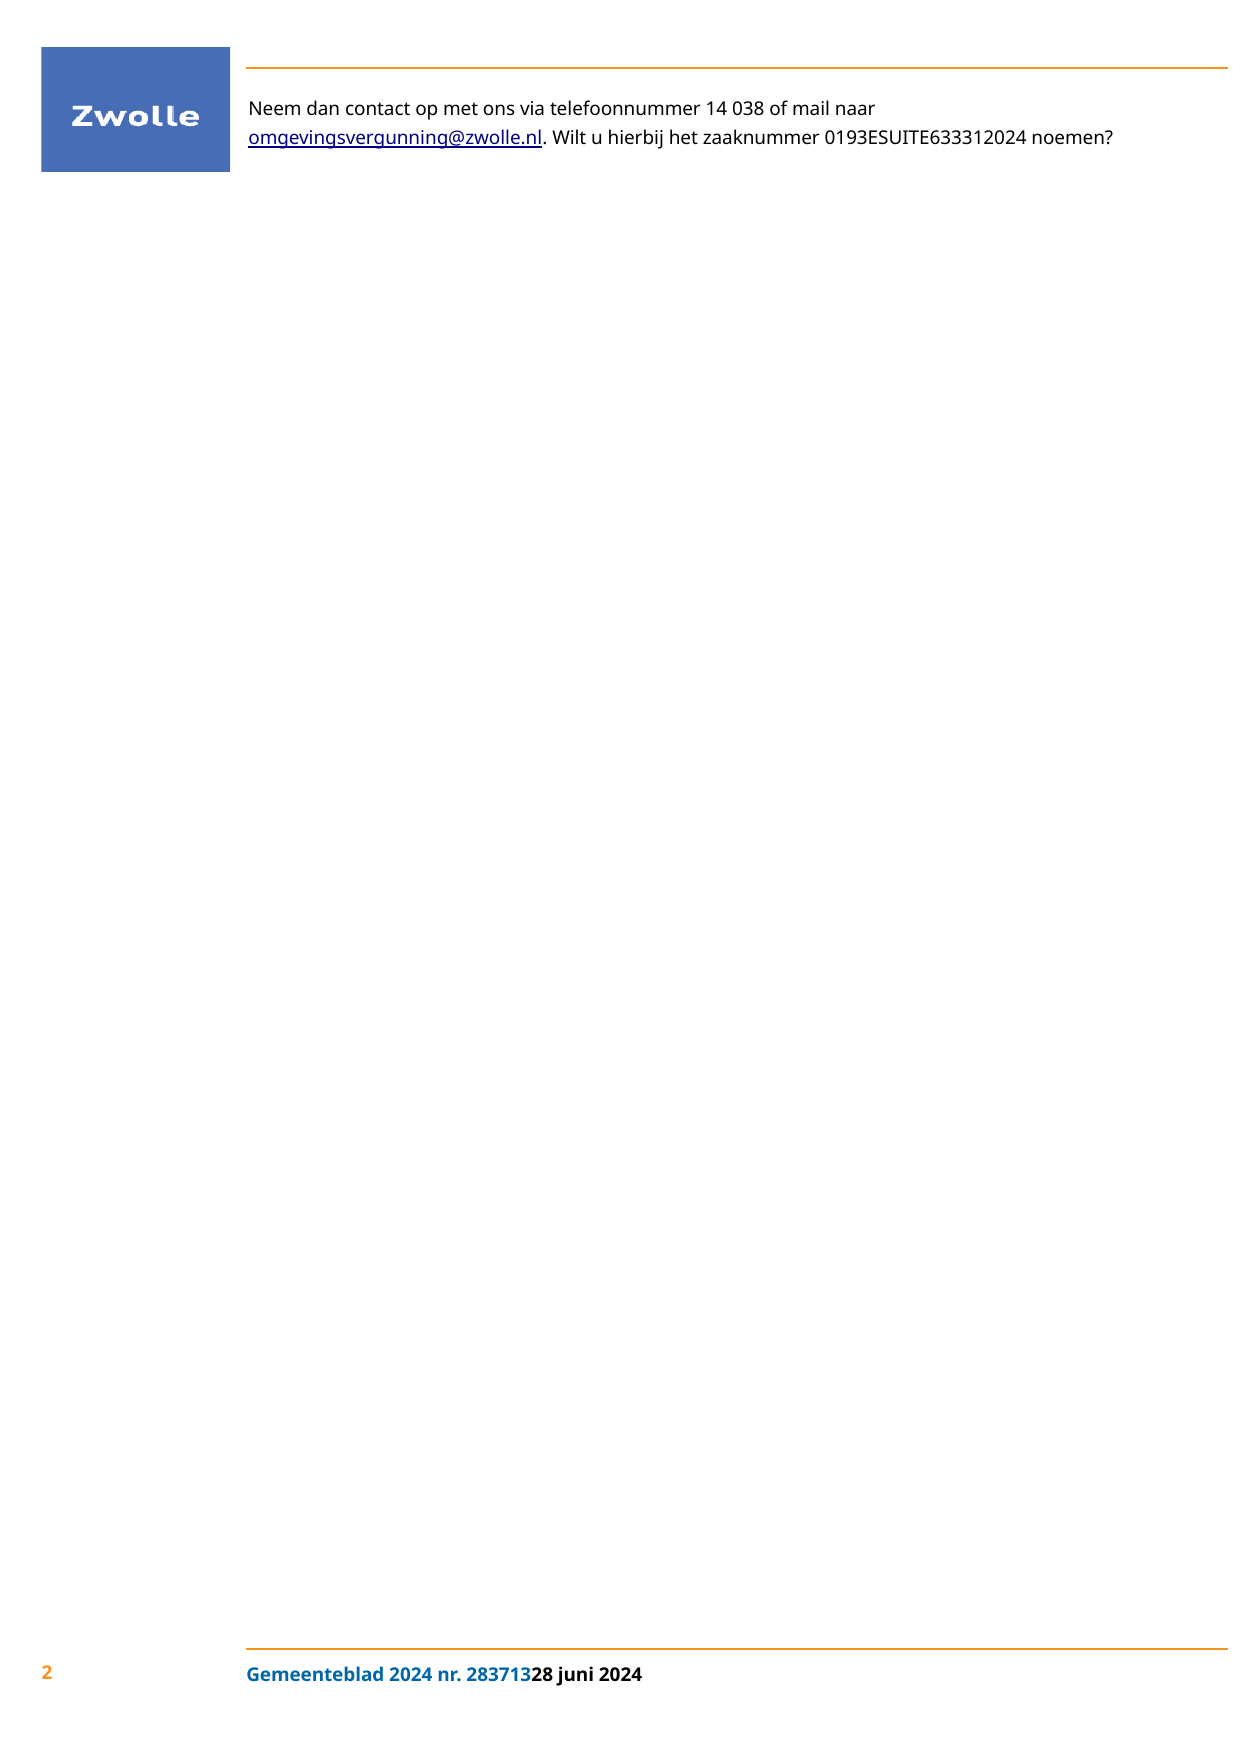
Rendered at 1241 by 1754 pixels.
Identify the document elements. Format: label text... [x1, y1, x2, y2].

text Neem dan contact op met ons via telefoonnummer 14 038 of mail naar omgevingsvergunning@zwolle.nl. Wilt u hierbij het zaaknummer 0193ESUITE633312024 noemen? [248, 95, 1152, 150]
picture [41, 47, 231, 172]
